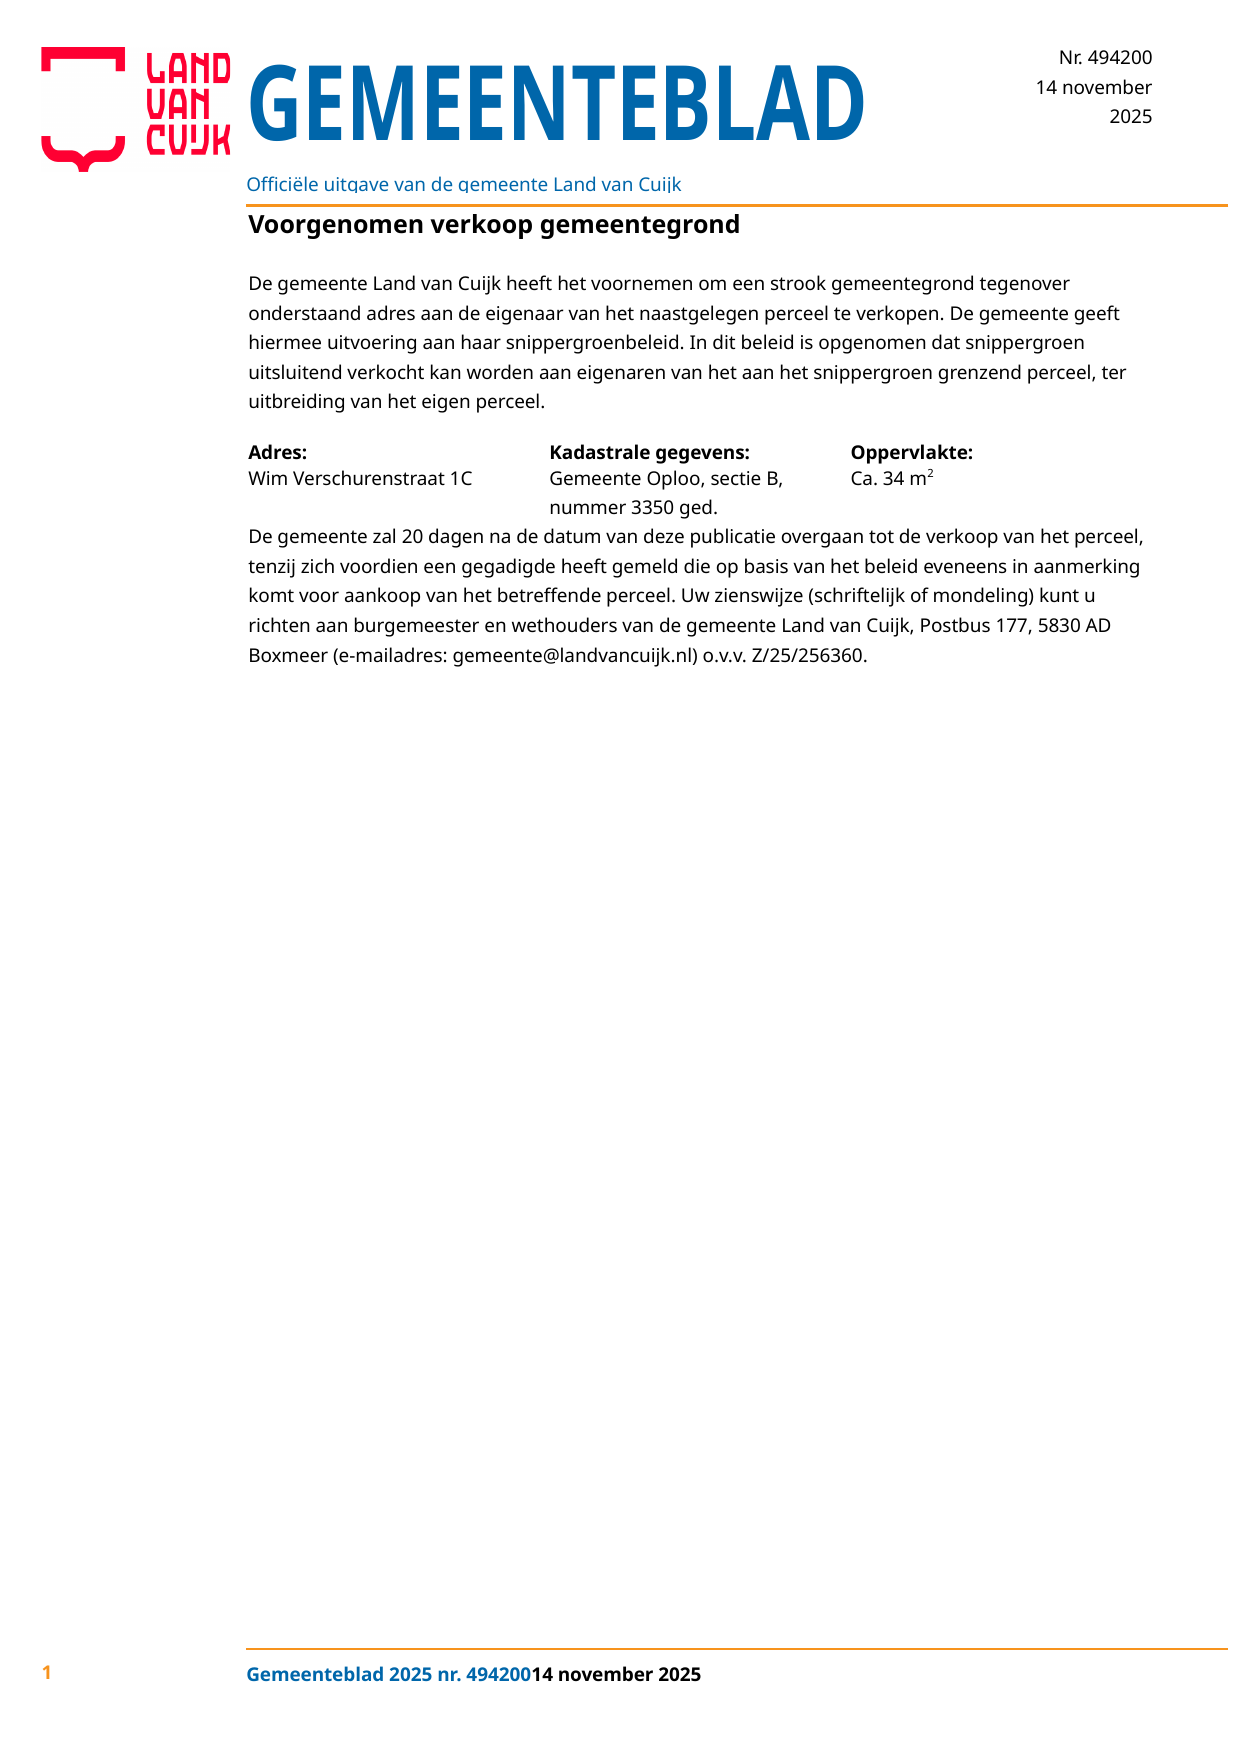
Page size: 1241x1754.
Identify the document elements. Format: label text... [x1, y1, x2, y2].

picture [41, 47, 231, 172]
table_header Kadastrale gegevens: [549, 439, 850, 465]
text De gemeente Land van Cuijk heeft het voornemen om een strook gemeentegrond tegenover onderstaand adres aan de eigenaar van het naastgelegen perceel te verkopen. De gemeente geeft hiermee uitvoering aan haar snippergroenbeleid. In dit beleid is opgenomen dat snippergroen uitsluitend verkocht kan worden aan eigenaren van het aan het snippergroen grenzend perceel, ter uitbreiding van het eigen perceel. [248, 270, 1152, 414]
table_header Oppervlakte: [850, 439, 1152, 465]
text De gemeente zal 20 dagen na de datum van deze publicatie overgaan tot de verkoop van het perceel, tenzij zich voordien een gegadigde heeft gemeld die op basis van het beleid eveneens in aanmerking komt voor aankoop van het betreffende perceel. Uw zienswijze (schriftelijk of mondeling) kunt u richten aan burgemeester en wethouders van de gemeente Land van Cuijk, Postbus 177, 5830 AD Boxmeer (e-mailadres: gemeente@landvancuijk.nl) o.v.v. Z/25/256360. [248, 523, 1152, 667]
table_cell Gemeente Oploo, sectie B, nummer 3350 ged. [549, 465, 850, 520]
table_cell Wim Verschurenstraat 1C [248, 465, 549, 520]
table_header Adres: [248, 439, 549, 465]
text Voorgenomen verkoop gemeentegrond [248, 207, 1152, 241]
table_cell Ca. 34 m2 [850, 465, 1152, 520]
